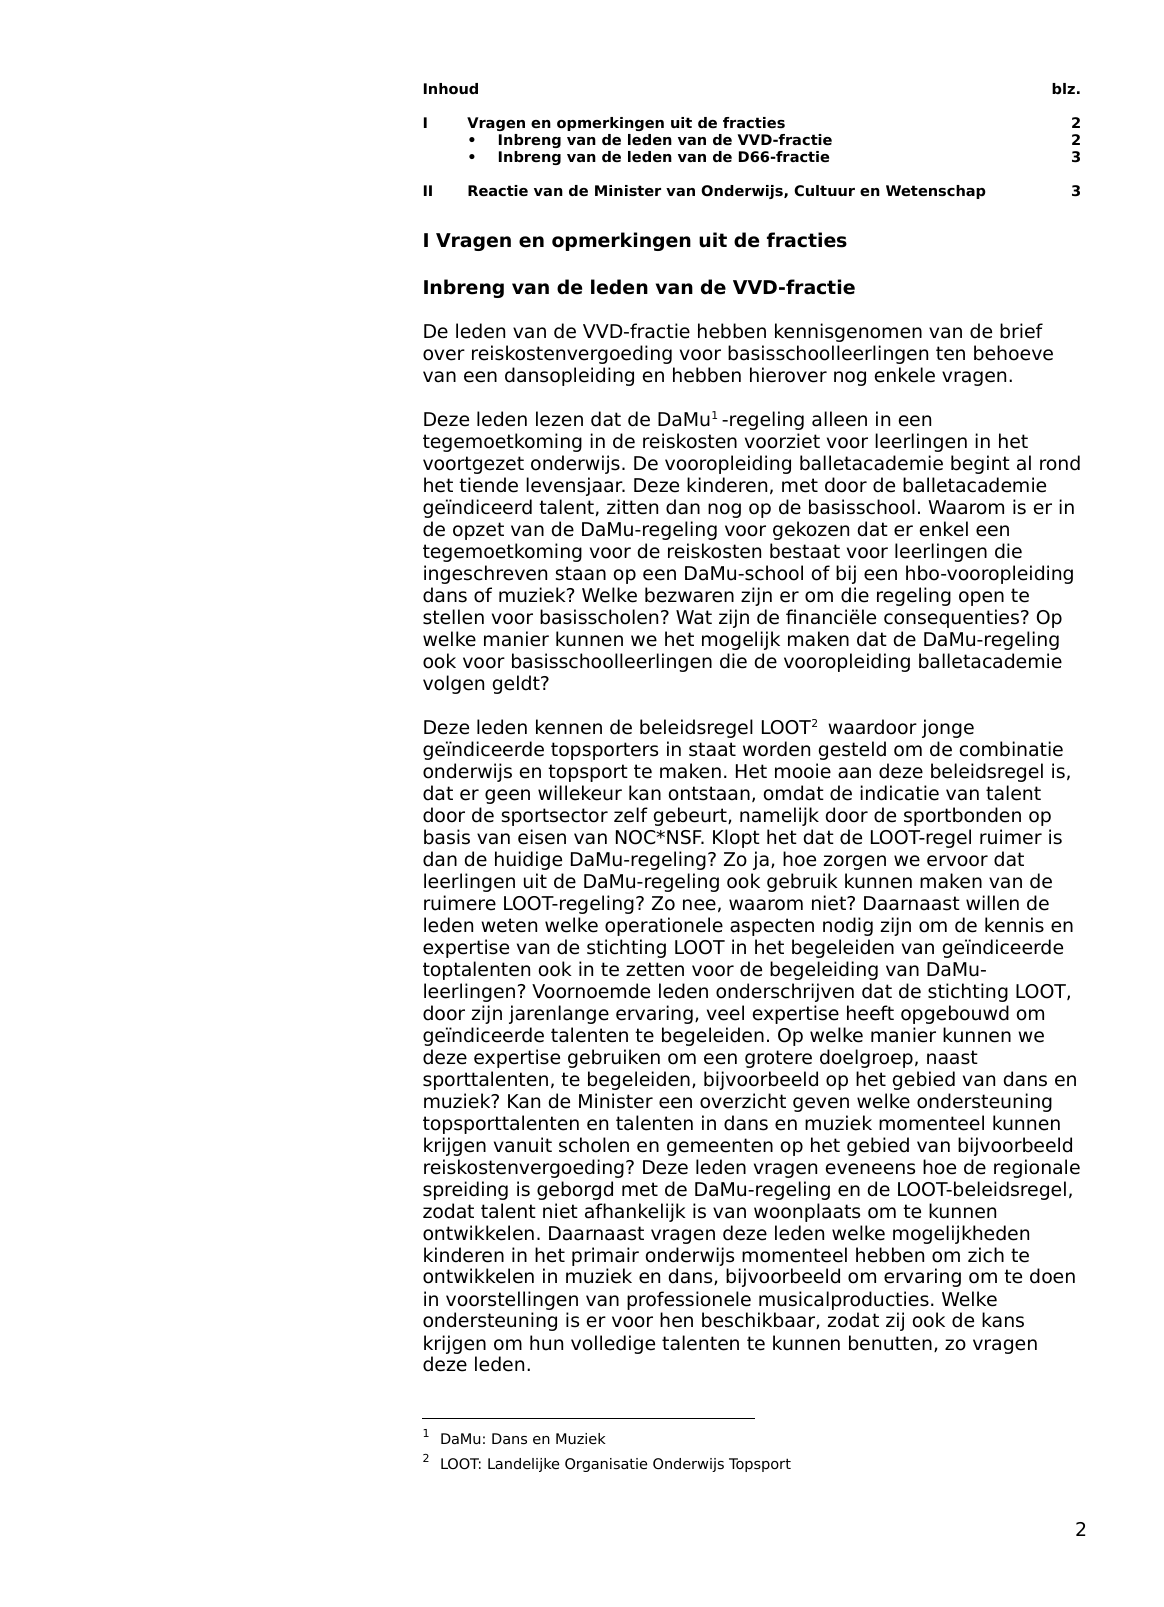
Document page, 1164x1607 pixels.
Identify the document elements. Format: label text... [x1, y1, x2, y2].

table_cell [422, 98, 461, 115]
table_cell I [422, 115, 461, 132]
text DaMu: Dans en Muziek [422, 1427, 1087, 1449]
table_cell [491, 166, 1023, 183]
table_cell [461, 166, 491, 183]
table_cell Reactie van de Minister van Onderwijs, Cultuur en Wetenschap [461, 183, 1023, 200]
table_header blz. [1023, 81, 1087, 98]
subtitle Inbreng van de leden van de VVD-fractie [422, 277, 1087, 299]
table_cell 3 [1023, 183, 1087, 200]
table_cell 2 [1023, 115, 1087, 132]
table_cell • [461, 132, 491, 149]
table_cell 2 [1023, 132, 1087, 149]
table_cell [422, 149, 461, 166]
table_cell Vragen en opmerkingen uit de fracties [461, 115, 1023, 132]
text LOOT: Landelijke Organisatie Onderwijs Topsport [422, 1452, 1087, 1474]
table_cell 3 [1023, 149, 1087, 166]
table_cell [461, 98, 491, 115]
text Deze leden kennen de beleidsregel LOOT waardoor jonge geïndiceerde topsporters in staat worden gesteld om de combinatie onderwijs en topsport te maken. Het mooie aan deze beleidsregel is, dat er geen willekeur kan ontstaan, omdat de indicatie van talent door de sportsector zelf gebeurt, namelijk door de sportbonden op basis van eisen van NOC*NSF. Klopt het dat de LOOT-regel ruimer is dan de huidige DaMu-regeling? Zo ja, hoe zorgen we ervoor dat leerlingen uit de DaMu-regeling ook gebruik kunnen maken van de ruimere LOOT-regeling? Zo nee, waarom niet? Daarnaast willen de leden weten welke operationele aspecten nodig zijn om de kennis en expertise van de stichting LOOT in het begeleiden van geïndiceerde toptalenten ook in te zetten voor de begeleiding van DaMu-leerlingen? Voornoemde leden onderschrijven dat de stichting LOOT, door zijn jarenlange ervaring, veel expertise heeft opgebouwd om geïndiceerde talenten te begeleiden. Op welke manier kunnen we deze expertise gebruiken om een grotere doelgroep, naast sporttalenten, te begeleiden, bijvoorbeeld op het gebied van dans en muziek? Kan de Minister een overzicht geven welke ondersteuning topsporttalenten en talenten in dans en muziek momenteel kunnen krijgen vanuit scholen en gemeenten op het gebied van bijvoorbeeld reiskostenvergoeding? Deze leden vragen eveneens hoe de regionale spreiding is geborgd met de DaMu-regeling en de LOOT-beleidsregel, zodat talent niet afhankelijk is van woonplaats om te kunnen ontwikkelen. Daarnaast vragen deze leden welke mogelijkheden kinderen in het primair onderwijs momenteel hebben om zich te ontwikkelen in muziek en dans, bijvoorbeeld om ervaring om te doen in voorstellingen van professionele musicalproducties. Welke ondersteuning is er voor hen beschikbaar, zodat zij ook de kans krijgen om hun volledige talenten te kunnen benutten, zo vragen deze leden. [422, 717, 1087, 1376]
table_cell Inbreng van de leden van de D66-fractie [491, 149, 1023, 166]
text De leden van de VVD-fractie hebben kennisgenomen van de brief over reiskostenvergoeding voor basisschoolleerlingen ten behoeve van een dansopleiding en hebben hierover nog enkele vragen. [422, 321, 1087, 387]
table_cell Inbreng van de leden van de VVD-fractie [491, 132, 1023, 149]
table_cell II [422, 183, 461, 200]
table_header Inhoud [422, 81, 1023, 98]
subtitle I Vragen en opmerkingen uit de fracties [422, 230, 1087, 252]
table_cell [1023, 98, 1087, 115]
table_cell • [461, 149, 491, 166]
table_cell [491, 98, 1023, 115]
table_cell [422, 132, 461, 149]
text Deze leden lezen dat de DaMu-regeling alleen in een tegemoetkoming in de reiskosten voorziet voor leerlingen in het voortgezet onderwijs. De vooropleiding balletacademie begint al rond het tiende levensjaar. Deze kinderen, met door de balletacademie geïndiceerd talent, zitten dan nog op de basisschool. Waarom is er in de opzet van de DaMu-regeling voor gekozen dat er enkel een tegemoetkoming voor de reiskosten bestaat voor leerlingen die ingeschreven staan op een DaMu-school of bij een hbo-vooropleiding dans of muziek? Welke bezwaren zijn er om die regeling open te stellen voor basisscholen? Wat zijn de financiële consequenties? Op welke manier kunnen we het mogelijk maken dat de DaMu-regeling ook voor basisschoolleerlingen die de vooropleiding balletacademie volgen geldt? [422, 409, 1087, 695]
table_cell [422, 166, 461, 183]
table_cell [1023, 166, 1087, 183]
